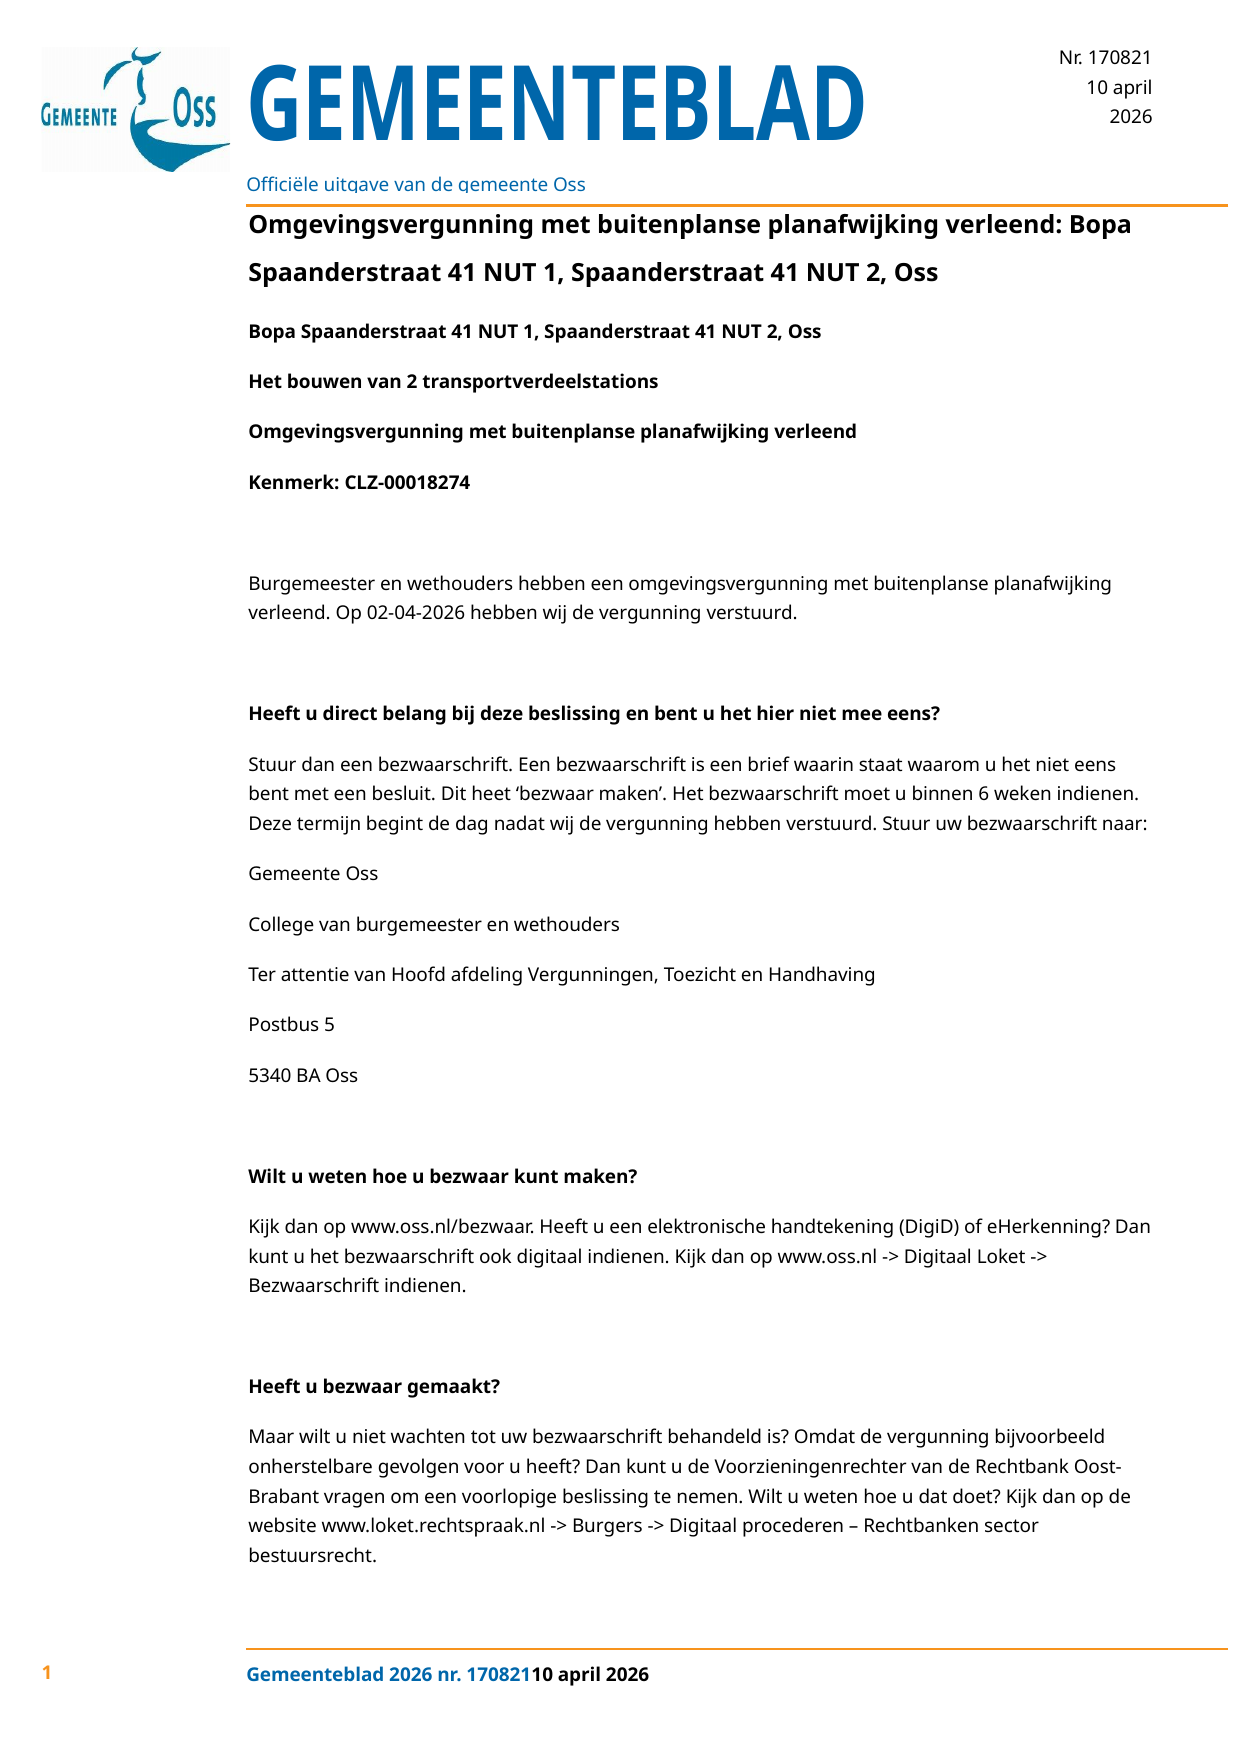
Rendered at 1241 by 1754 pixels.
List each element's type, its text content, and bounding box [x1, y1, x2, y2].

text Stuur dan een bezwaarschrift. Een bezwaarschrift is een brief waarin staat waarom u het niet eens bent met een besluit. Dit heet ‘bezwaar maken’. Het bezwaarschrift moet u binnen 6 weken indienen. Deze termijn begint de dag nadat wij de vergunning hebben verstuurd. Stuur uw bezwaarschrift naar: [248, 751, 1152, 836]
text Gemeente Oss [248, 860, 1152, 886]
text Wilt u weten hoe u bezwaar kunt maken? [248, 1163, 1152, 1189]
text Maar wilt u niet wachten tot uw bezwaarschrift behandeld is? Omdat de vergunning bijvoorbeeld onherstelbare gevolgen voor u heeft? Dan kunt u de Voorzieningenrechter van de Rechtbank Oost-Brabant vragen om een voorlopige beslissing te nemen. Wilt u weten hoe u dat doet? Kijk dan op de website www.loket.rechtspraak.nl -> Burgers -> Digitaal procederen – Rechtbanken sector bestuursrecht. [248, 1424, 1152, 1568]
text Heeft u direct belang bij deze beslissing en bent u het hier niet mee eens? [248, 700, 1152, 726]
text Omgevingsvergunning met buitenplanse planafwijking verleend: Bopa Spaanderstraat 41 NUT 1, Spaanderstraat 41 NUT 2, Oss [248, 207, 1152, 288]
text Het bouwen van 2 transportverdeelstations [248, 368, 1152, 394]
text Kijk dan op www.oss.nl/bezwaar. Heeft u een elektronische handtekening (DigiD) of eHerkenning? Dan kunt u het bezwaarschrift ook digitaal indienen. Kijk dan op www.oss.nl -> Digitaal Loket -> Bezwaarschrift indienen. [248, 1213, 1152, 1298]
text Ter attentie van Hoofd afdeling Vergunningen, Toezicht en Handhaving [248, 961, 1152, 987]
text Burgemeester en wethouders hebben een omgevingsvergunning met buitenplanse planafwijking verleend. Op 02-04-2026 hebben wij de vergunning verstuurd. [248, 570, 1152, 625]
text Postbus 5 [248, 1012, 1152, 1037]
picture [41, 47, 231, 172]
text Bopa Spaanderstraat 41 NUT 1, Spaanderstraat 41 NUT 2, Oss [248, 318, 1152, 344]
text 5340 BA Oss [248, 1062, 1152, 1088]
text Omgevingsvergunning met buitenplanse planafwijking verleend [248, 419, 1152, 444]
text Kenmerk: CLZ-00018274 [248, 469, 1152, 495]
text College van burgemeester en wethouders [248, 911, 1152, 937]
text Heeft u bezwaar gemaakt? [248, 1373, 1152, 1399]
